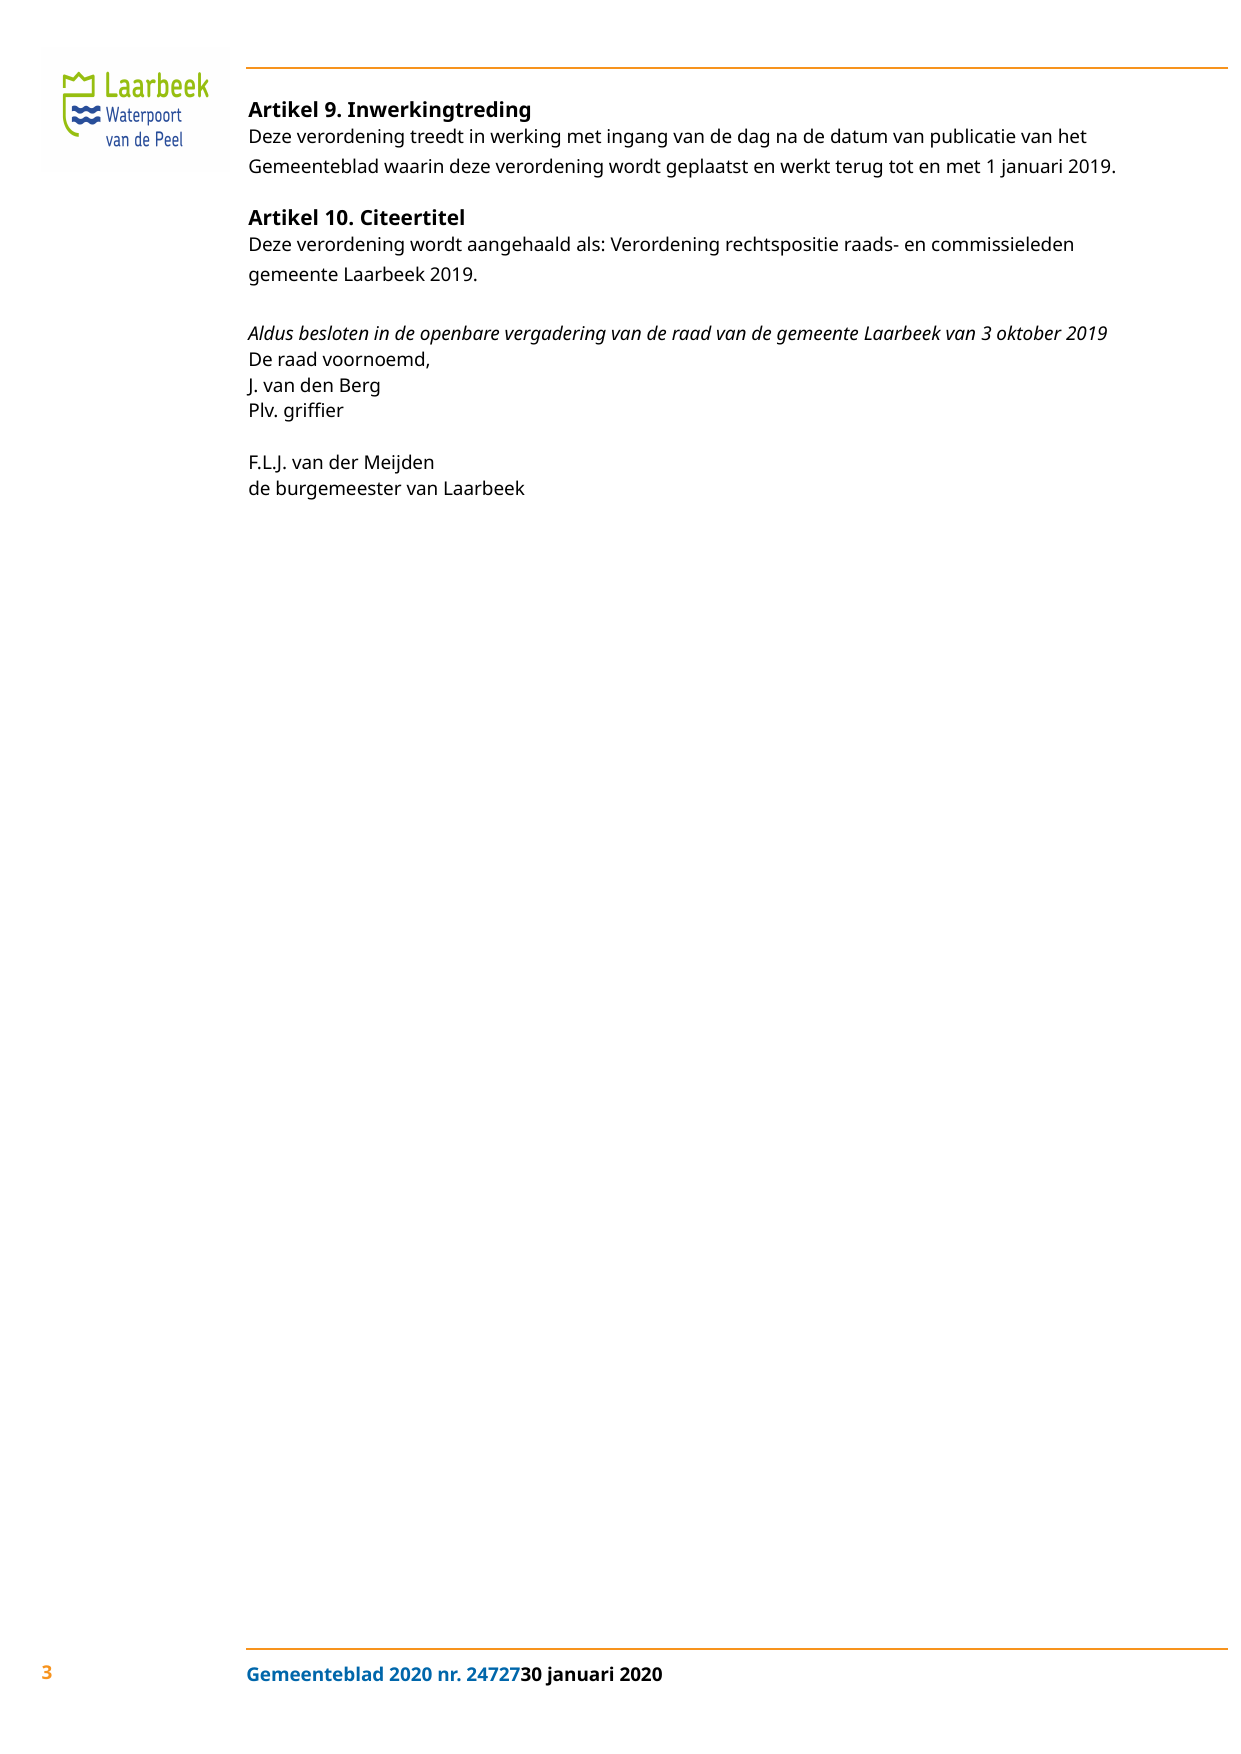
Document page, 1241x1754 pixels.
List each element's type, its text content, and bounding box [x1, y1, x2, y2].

text F.L.J. van der Meijden [248, 449, 1152, 475]
text J. van den Berg [248, 372, 1152, 398]
picture [41, 47, 231, 172]
text de burgemeester van Laarbeek [248, 475, 1152, 501]
text De raad voornoemd, [248, 346, 1152, 372]
text Artikel 9. Inwerkingtreding [248, 95, 1152, 123]
text Aldus besloten in de openbare vergadering van de raad van de gemeente Laarbeek van 3 oktober 2019 [248, 320, 1152, 346]
text Plv. griffier [248, 398, 1152, 423]
text Deze verordening treedt in werking met ingang van de dag na de datum van publicatie van het Gemeenteblad waarin deze verordening wordt geplaatst en werkt terug tot en met 1 januari 2019. [248, 123, 1152, 178]
text Deze verordening wordt aangehaald als: Verordening rechtspositie raads- en commissieleden gemeente Laarbeek 2019. [248, 232, 1152, 287]
text Artikel 10. Citeertitel [248, 203, 1152, 232]
